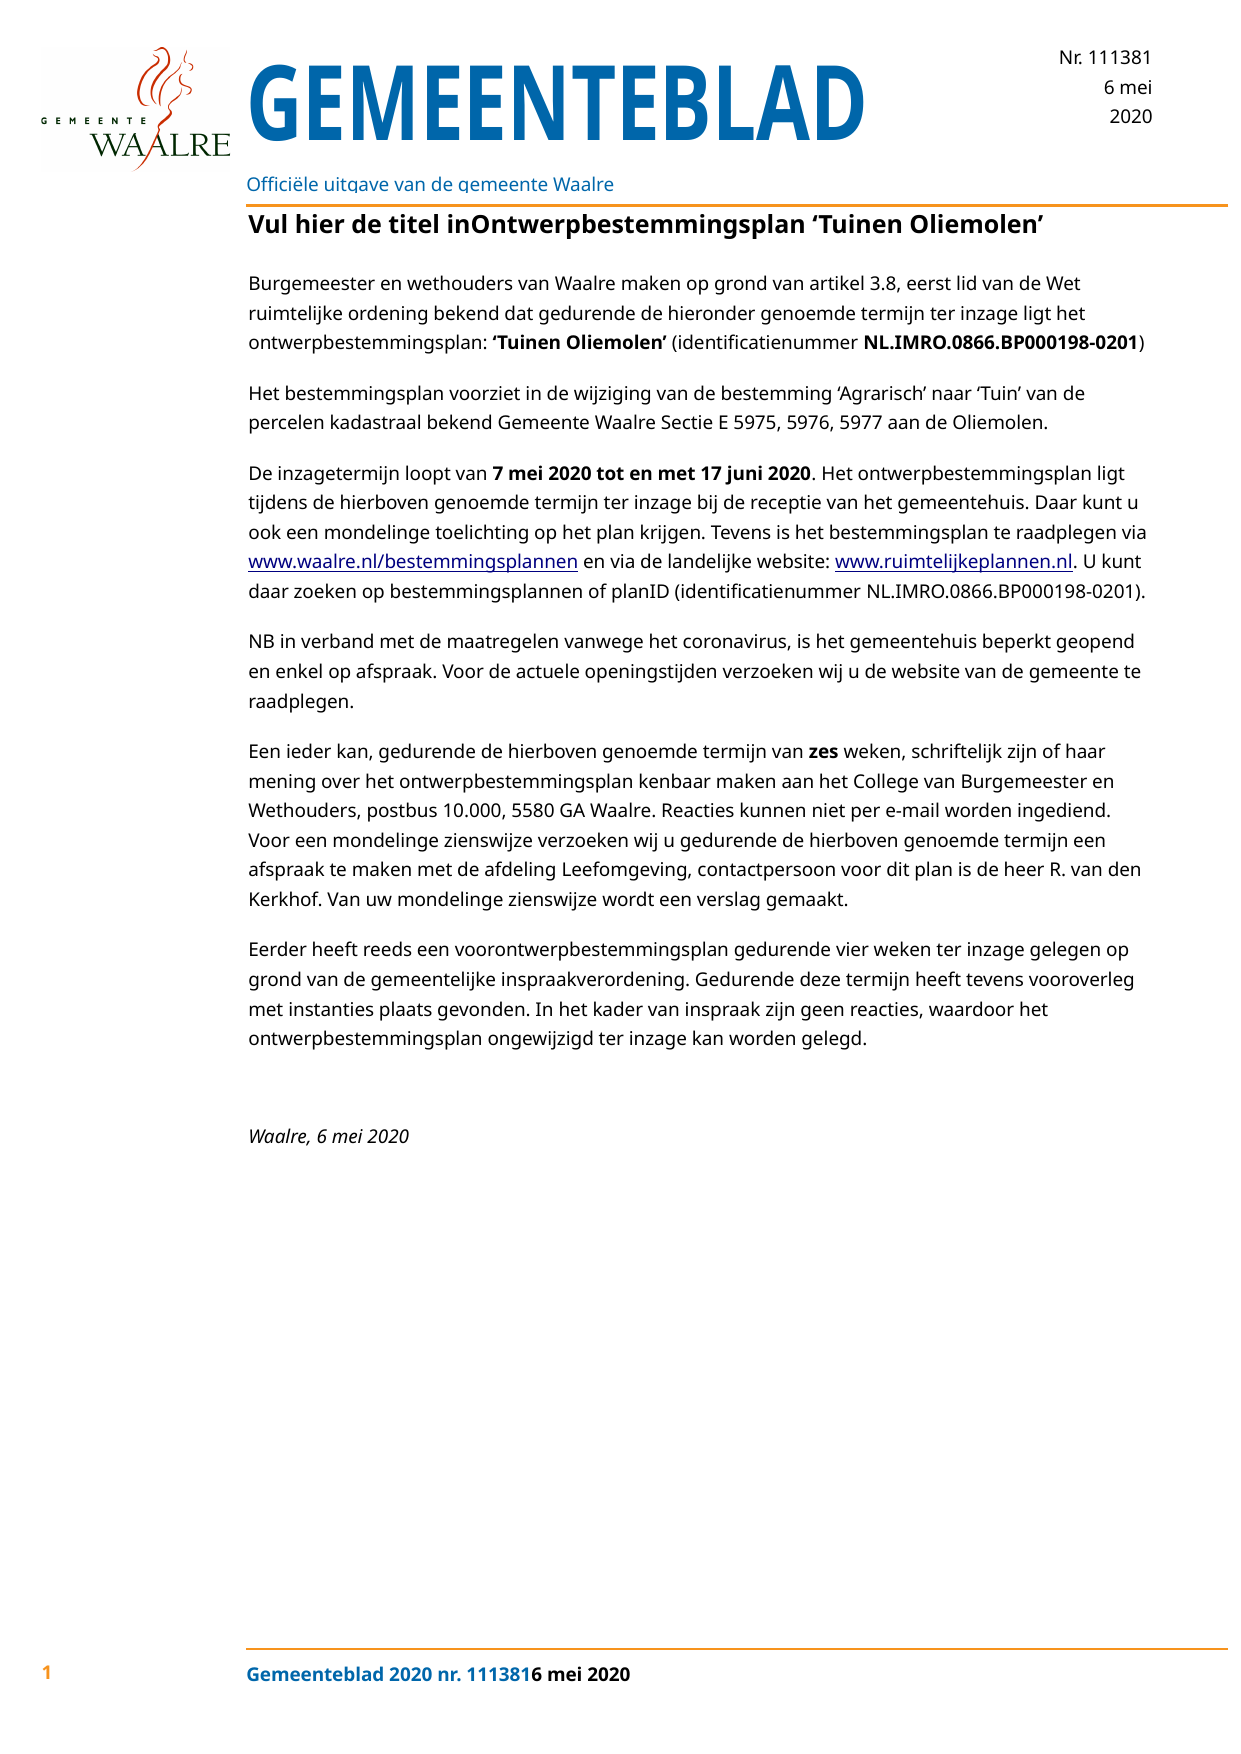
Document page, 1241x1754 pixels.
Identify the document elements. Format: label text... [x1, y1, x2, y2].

text Waalre, 6 mei 2020 [248, 1123, 1152, 1149]
text Eerder heeft reeds een voorontwerpbestemmingsplan gedurende vier weken ter inzage gelegen op grond van de gemeentelijke inspraakverordening. Gedurende deze termijn heeft tevens vooroverleg met instanties plaats gevonden. In het kader van inspraak zijn geen reacties, waardoor het ontwerpbestemmingsplan ongewijzigd ter inzage kan worden gelegd. [248, 937, 1152, 1051]
text Burgemeester en wethouders van Waalre maken op grond van artikel 3.8, eerst lid van de Wet ruimtelijke ordening bekend dat gedurende de hieronder genoemde termijn ter inzage ligt het ontwerpbestemmingsplan: ‘Tuinen Oliemolen’ (identificatienummer NL.IMRO.0866.BP000198-0201) [248, 270, 1152, 355]
text Het bestemmingsplan voorziet in de wijziging van de bestemming ‘Agrarisch’ naar ‘Tuin’ van de percelen kadastraal bekend Gemeente Waalre Sectie E 5975, 5976, 5977 aan de Oliemolen. [248, 380, 1152, 435]
text Een ieder kan, gedurende de hierboven genoemde termijn van zes weken, schriftelijk zijn of haar mening over het ontwerpbestemmingsplan kenbaar maken aan het College van Burgemeester en Wethouders, postbus 10.000, 5580 GA Waalre. Reacties kunnen niet per e-mail worden ingediend. Voor een mondelinge zienswijze verzoeken wij u gedurende de hierboven genoemde termijn een afspraak te maken met de afdeling Leefomgeving, contactpersoon voor dit plan is de heer R. van den Kerkhof. Van uw mondelinge zienswijze wordt een verslag gemaakt. [248, 738, 1152, 912]
text NB in verband met de maatregelen vanwege het coronavirus, is het gemeentehuis beperkt geopend en enkel op afspraak. Voor de actuele openingstijden verzoeken wij u de website van de gemeente te raadplegen. [248, 629, 1152, 713]
text De inzagetermijn loopt van 7 mei 2020 tot en met 17 juni 2020. Het ontwerpbestemmingsplan ligt tijdens de hierboven genoemde termijn ter inzage bij de receptie van het gemeentehuis. Daar kunt u ook een mondelinge toelichting op het plan krijgen. Tevens is het bestemmingsplan te raadplegen via www.waalre.nl/bestemmingsplannen en via de landelijke website: www.ruimtelijkeplannen.nl. U kunt daar zoeken op bestemmingsplannen of planID (identificatienummer NL.IMRO.0866.BP000198-0201). [248, 460, 1152, 604]
text Vul hier de titel inOntwerpbestemmingsplan ‘Tuinen Oliemolen’ [248, 207, 1152, 241]
picture [41, 47, 231, 172]
